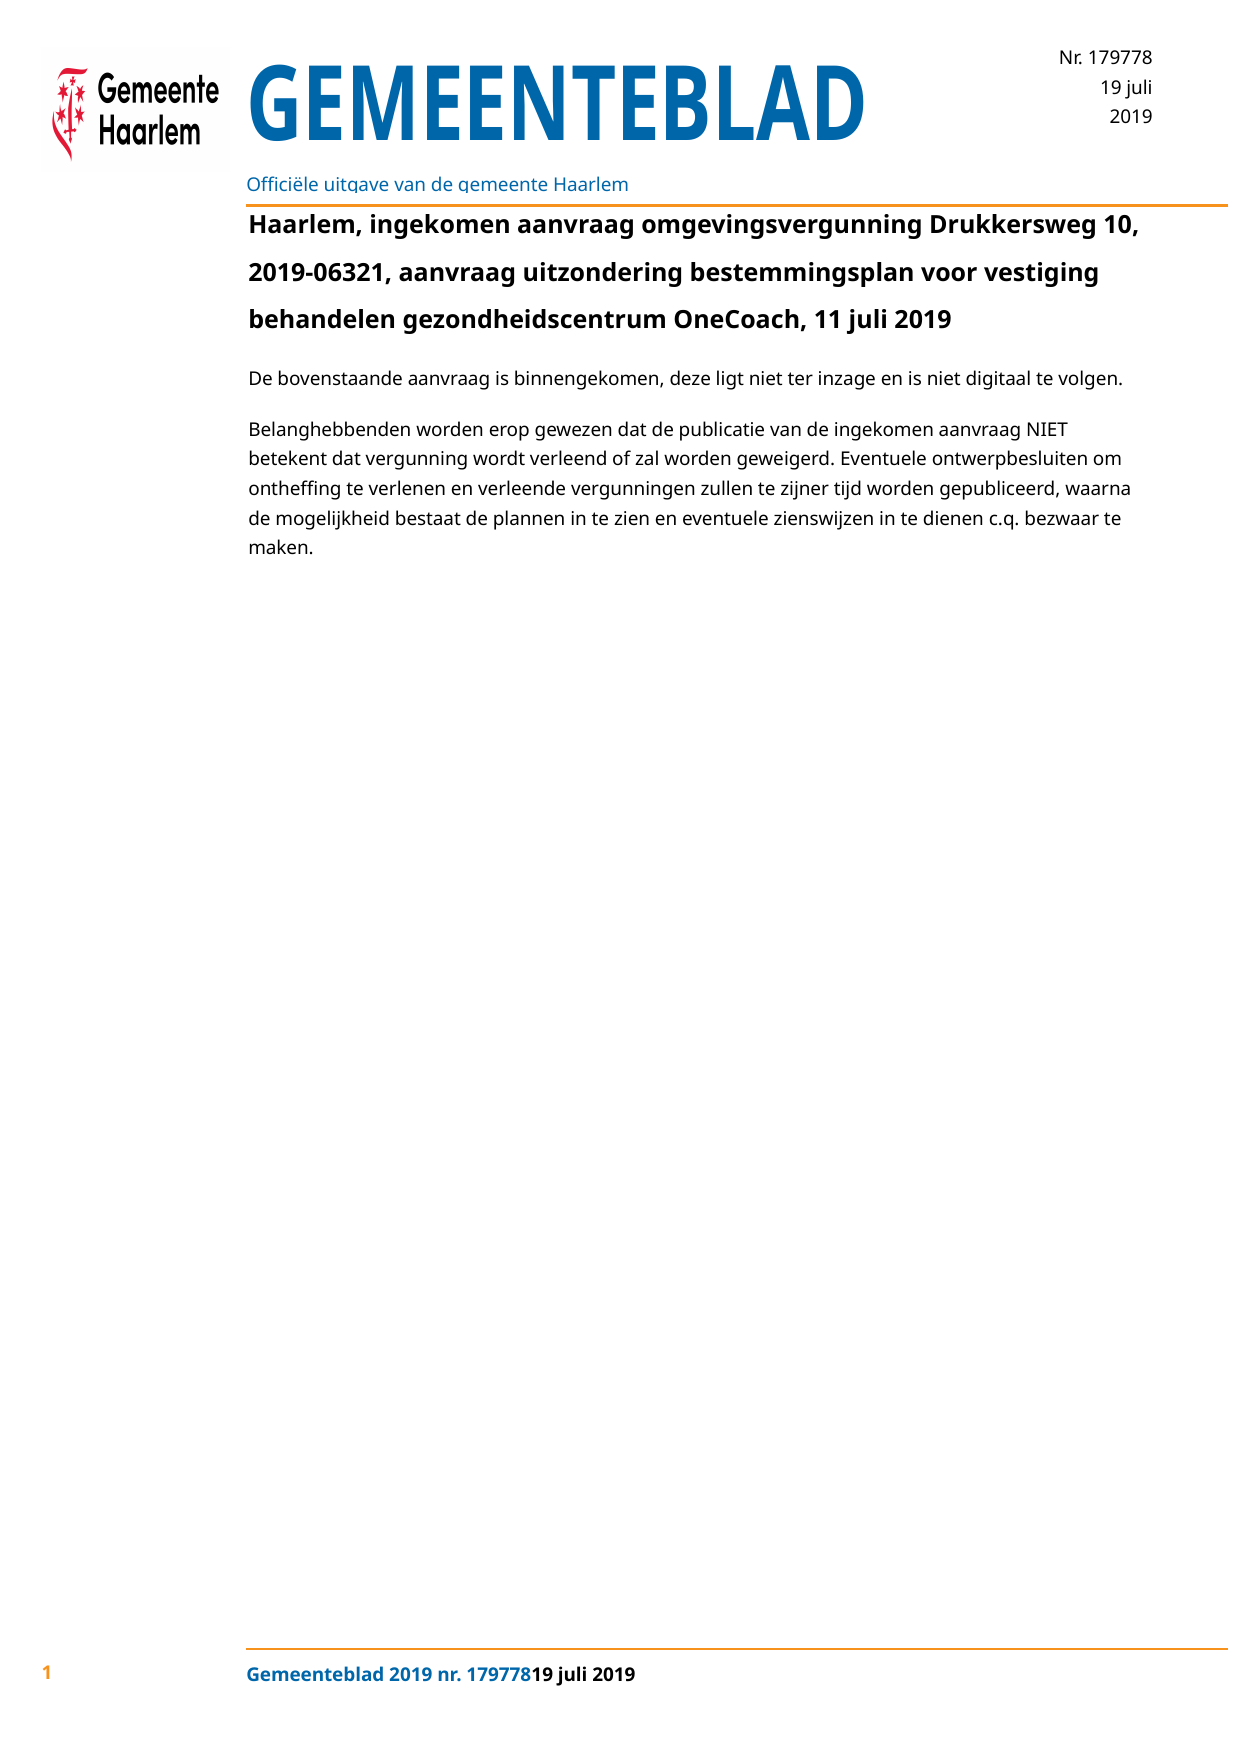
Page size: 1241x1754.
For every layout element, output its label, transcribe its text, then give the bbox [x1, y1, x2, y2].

text Belanghebbenden worden erop gewezen dat de publicatie van de ingekomen aanvraag NIET betekent dat vergunning wordt verleend of zal worden geweigerd. Eventuele ontwerpbesluiten om ontheffing te verlenen en verleende vergunningen zullen te zijner tijd worden gepubliceerd, waarna de mogelijkheid bestaat de plannen in te zien en eventuele zienswijzen in te dienen c.q. bezwaar te maken. [248, 416, 1152, 560]
picture [41, 47, 231, 172]
text Haarlem, ingekomen aanvraag omgevingsvergunning Drukkersweg 10, 2019-06321, aanvraag uitzondering bestemmingsplan voor vestiging behandelen gezondheidscentrum OneCoach, 11 juli 2019 [248, 207, 1152, 336]
text De bovenstaande aanvraag is binnengekomen, deze ligt niet ter inzage en is niet digitaal te volgen. [248, 366, 1152, 391]
